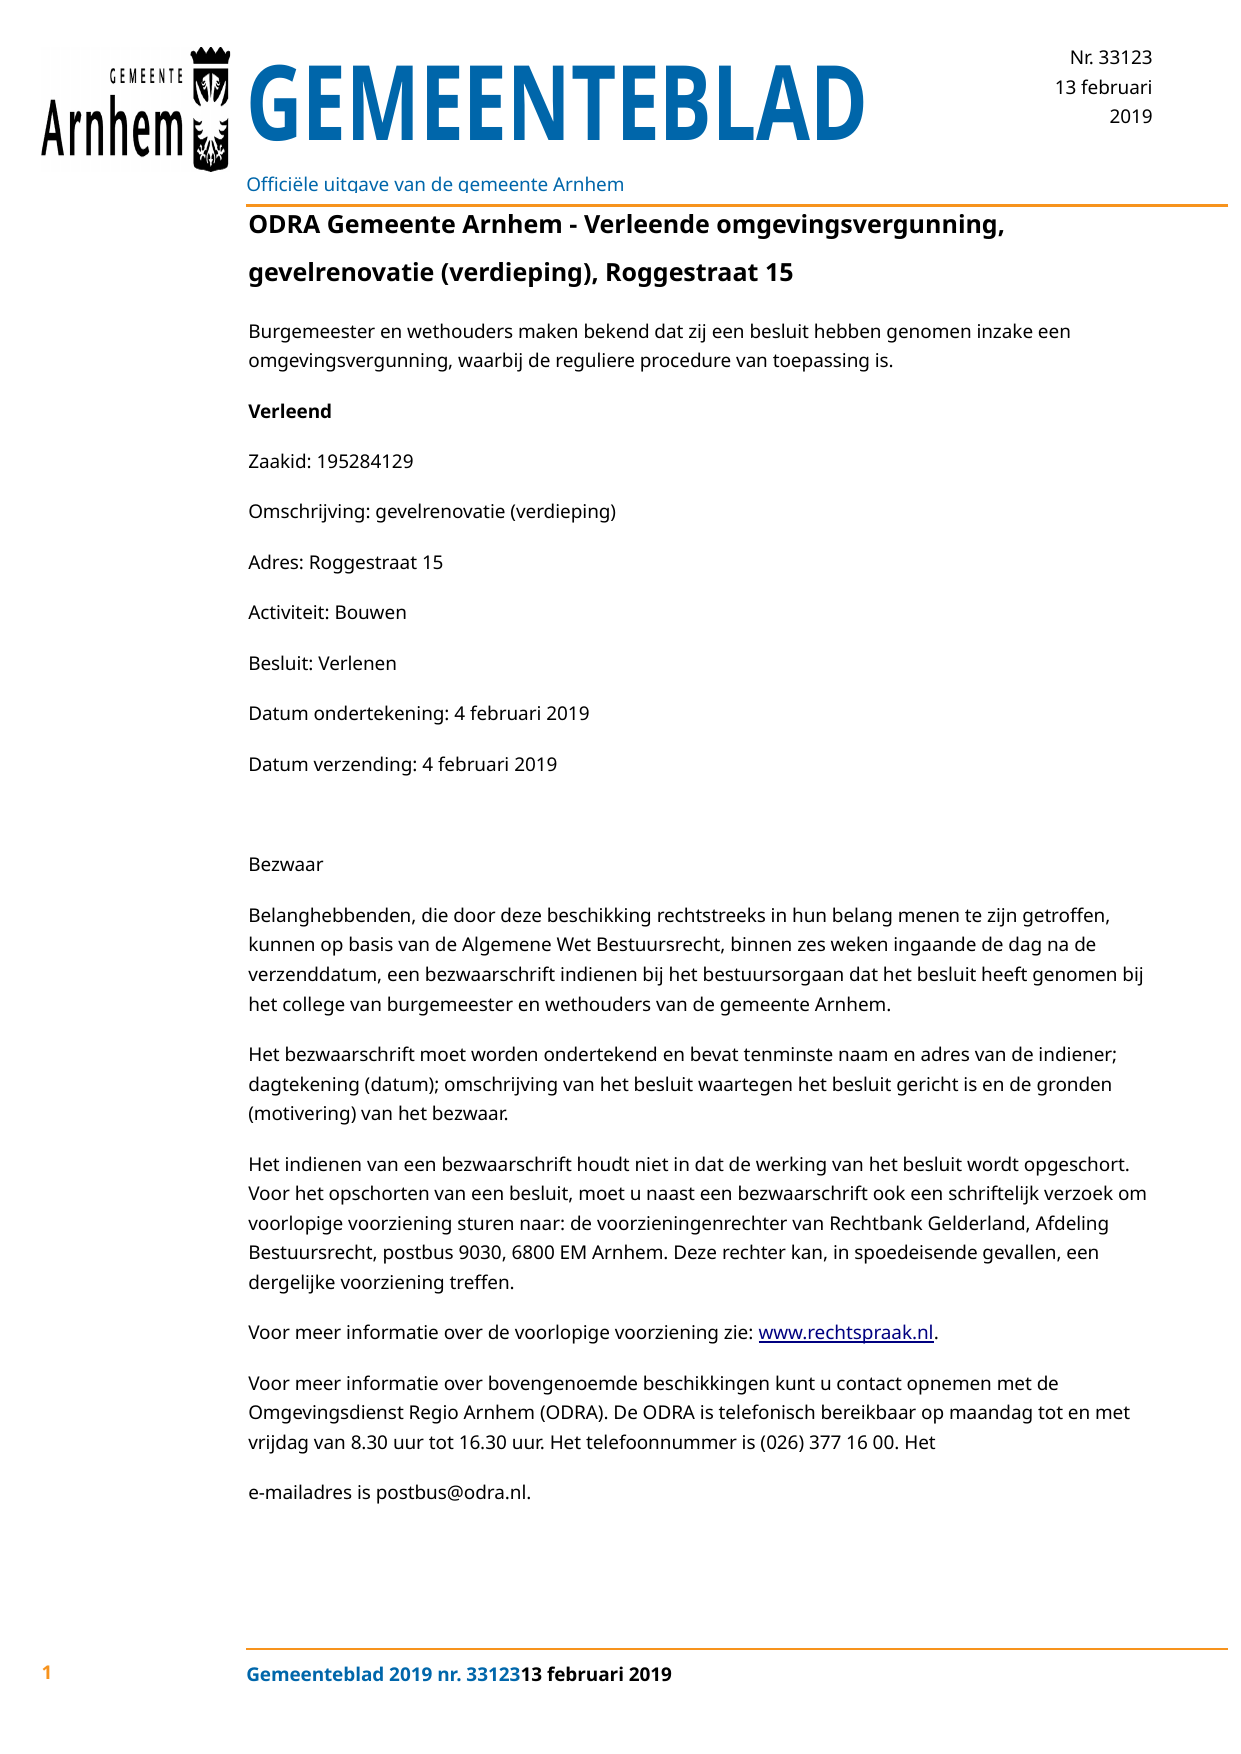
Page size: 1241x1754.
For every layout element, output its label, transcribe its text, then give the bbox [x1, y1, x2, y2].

text Voor meer informatie over bovengenoemde beschikkingen kunt u contact opnemen met de Omgevingsdienst Regio Arnhem (ODRA). De ODRA is telefonisch bereikbaar op maandag tot en met vrijdag van 8.30 uur tot 16.30 uur. Het telefoonnummer is (026) 377 16 00. Het [248, 1370, 1152, 1455]
text Het bezwaarschrift moet worden ondertekend en bevat tenminste naam en adres van de indiener; dagtekening (datum); omschrijving van het besluit waartegen het besluit gericht is en de gronden (motivering) van het bezwaar. [248, 1041, 1152, 1126]
text Datum verzending: 4 februari 2019 [248, 751, 1152, 777]
text Adres: Roggestraat 15 [248, 549, 1152, 575]
text Activiteit: Bouwen [248, 599, 1152, 625]
text Zaakid: 195284129 [248, 448, 1152, 474]
text Het indienen van een bezwaarschrift houdt niet in dat de werking van het besluit wordt opgeschort. Voor het opschorten van een besluit, moet u naast een bezwaarschrift ook een schriftelijk verzoek om voorlopige voorziening sturen naar: de voorzieningenrechter van Rechtbank Gelderland, Afdeling Bestuursrecht, postbus 9030, 6800 EM Arnhem. Deze rechter kan, in spoedeisende gevallen, een dergelijke voorziening treffen. [248, 1151, 1152, 1295]
text Datum ondertekening: 4 februari 2019 [248, 700, 1152, 726]
text Bezwaar [248, 852, 1152, 877]
text ODRA Gemeente Arnhem - Verleende omgevingsvergunning, gevelrenovatie (verdieping), Roggestraat 15 [248, 207, 1152, 288]
text Burgemeester en wethouders maken bekend dat zij een besluit hebben genomen inzake een omgevingsvergunning, waarbij de reguliere procedure van toepassing is. [248, 318, 1152, 373]
text Omschrijving: gevelrenovatie (verdieping) [248, 499, 1152, 524]
picture [41, 47, 231, 172]
text Verleend [248, 398, 1152, 424]
text Besluit: Verlenen [248, 650, 1152, 676]
text Voor meer informatie over de voorlopige voorziening zie: www.rechtspraak.nl. [248, 1319, 1152, 1345]
text Belanghebbenden, die door deze beschikking rechtstreeks in hun belang menen te zijn getroffen, kunnen op basis van de Algemene Wet Bestuursrecht, binnen zes weken ingaande de dag na de verzenddatum, een bezwaarschrift indienen bij het bestuursorgaan dat het besluit heeft genomen bij het college van burgemeester en wethouders van de gemeente Arnhem. [248, 902, 1152, 1017]
text e-mailadres is postbus@odra.nl. [248, 1479, 1152, 1505]
